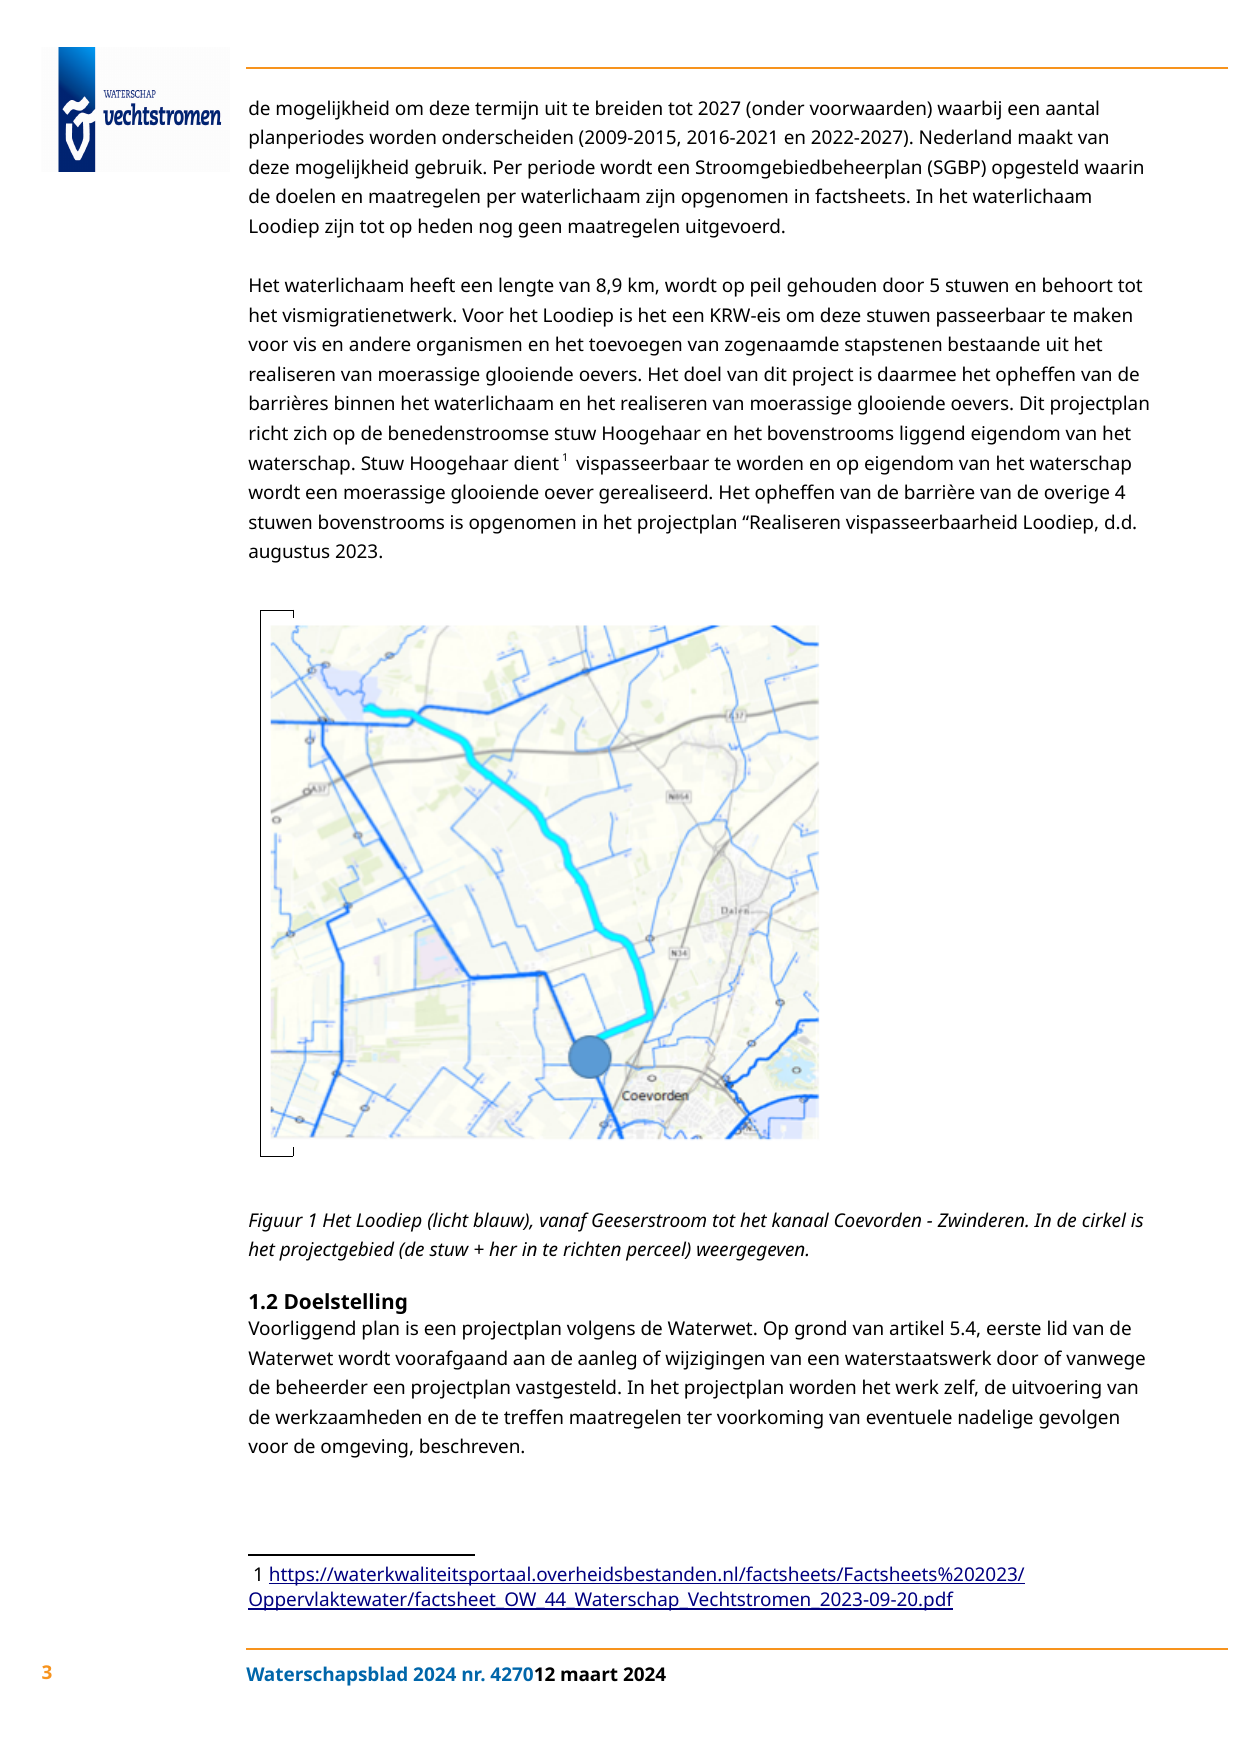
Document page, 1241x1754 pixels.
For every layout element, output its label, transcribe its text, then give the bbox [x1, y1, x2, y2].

text Figuur 1 Het Loodiep (licht blauw), vanaf Geeserstroom tot het kanaal Coevorden - Zwinderen. In de cirkel is het projectgebied (de stuw + her in te richten perceel) weergegeven. [248, 1207, 1152, 1262]
text Voorliggend plan is een projectplan volgens de Waterwet. Op grond van artikel 5.4, eerste lid van de Waterwet wordt voorafgaand aan de aanleg of wijzigingen van een waterstaatswerk door of vanwege de beheerder een projectplan vastgesteld. In het projectplan worden het werk zelf, de uitvoering van de werkzaamheden en de te treffen maatregelen ter voorkoming van eventuele nadelige gevolgen voor de omgeving, beschreven. [248, 1315, 1152, 1459]
picture [268, 618, 830, 1147]
text de mogelijkheid om deze termijn uit te breiden tot 2027 (onder voorwaarden) waarbij een aantal planperiodes worden onderscheiden (2009-2015, 2016-2021 en 2022-2027). Nederland maakt van deze mogelijkheid gebruik. Per periode wordt een Stroomgebiedbeheerplan (SGBP) opgesteld waarin de doelen en maatregelen per waterlichaam zijn opgenomen in factsheets. In het waterlichaam Loodiep zijn tot op heden nog geen maatregelen uitgevoerd. [248, 95, 1152, 239]
picture [41, 47, 231, 172]
text Het waterlichaam heeft een lengte van 8,9 km, wordt op peil gehouden door 5 stuwen en behoort tot het vismigratienetwerk. Voor het Loodiep is het een KRW-eis om deze stuwen passeerbaar te maken voor vis en andere organismen en het toevoegen van zogenaamde stapstenen bestaande uit het realiseren van moerassige glooiende oevers. Het doel van dit project is daarmee het opheffen van de barrières binnen het waterlichaam en het realiseren van moerassige glooiende oevers. Dit projectplan richt zich op de benedenstroomse stuw Hoogehaar en het bovenstrooms liggend eigendom van het waterschap. Stuw Hoogehaar dient vispasseerbaar te worden en op eigendom van het waterschap wordt een moerassige glooiende oever gerealiseerd. Het opheffen van de barrière van de overige 4 stuwen bovenstrooms is opgenomen in het projectplan “Realiseren vispasseerbaarheid Loodiep, d.d. augustus 2023. [248, 272, 1152, 564]
text 1.2 Doelstelling [248, 1287, 1152, 1315]
text https://waterkwaliteitsportaal.overheidsbestanden.nl/factsheets/Factsheets%202023/Oppervlaktewater/factsheet_OW_44_Waterschap_Vechtstromen_2023-09-20.pdf [248, 1561, 1152, 1612]
